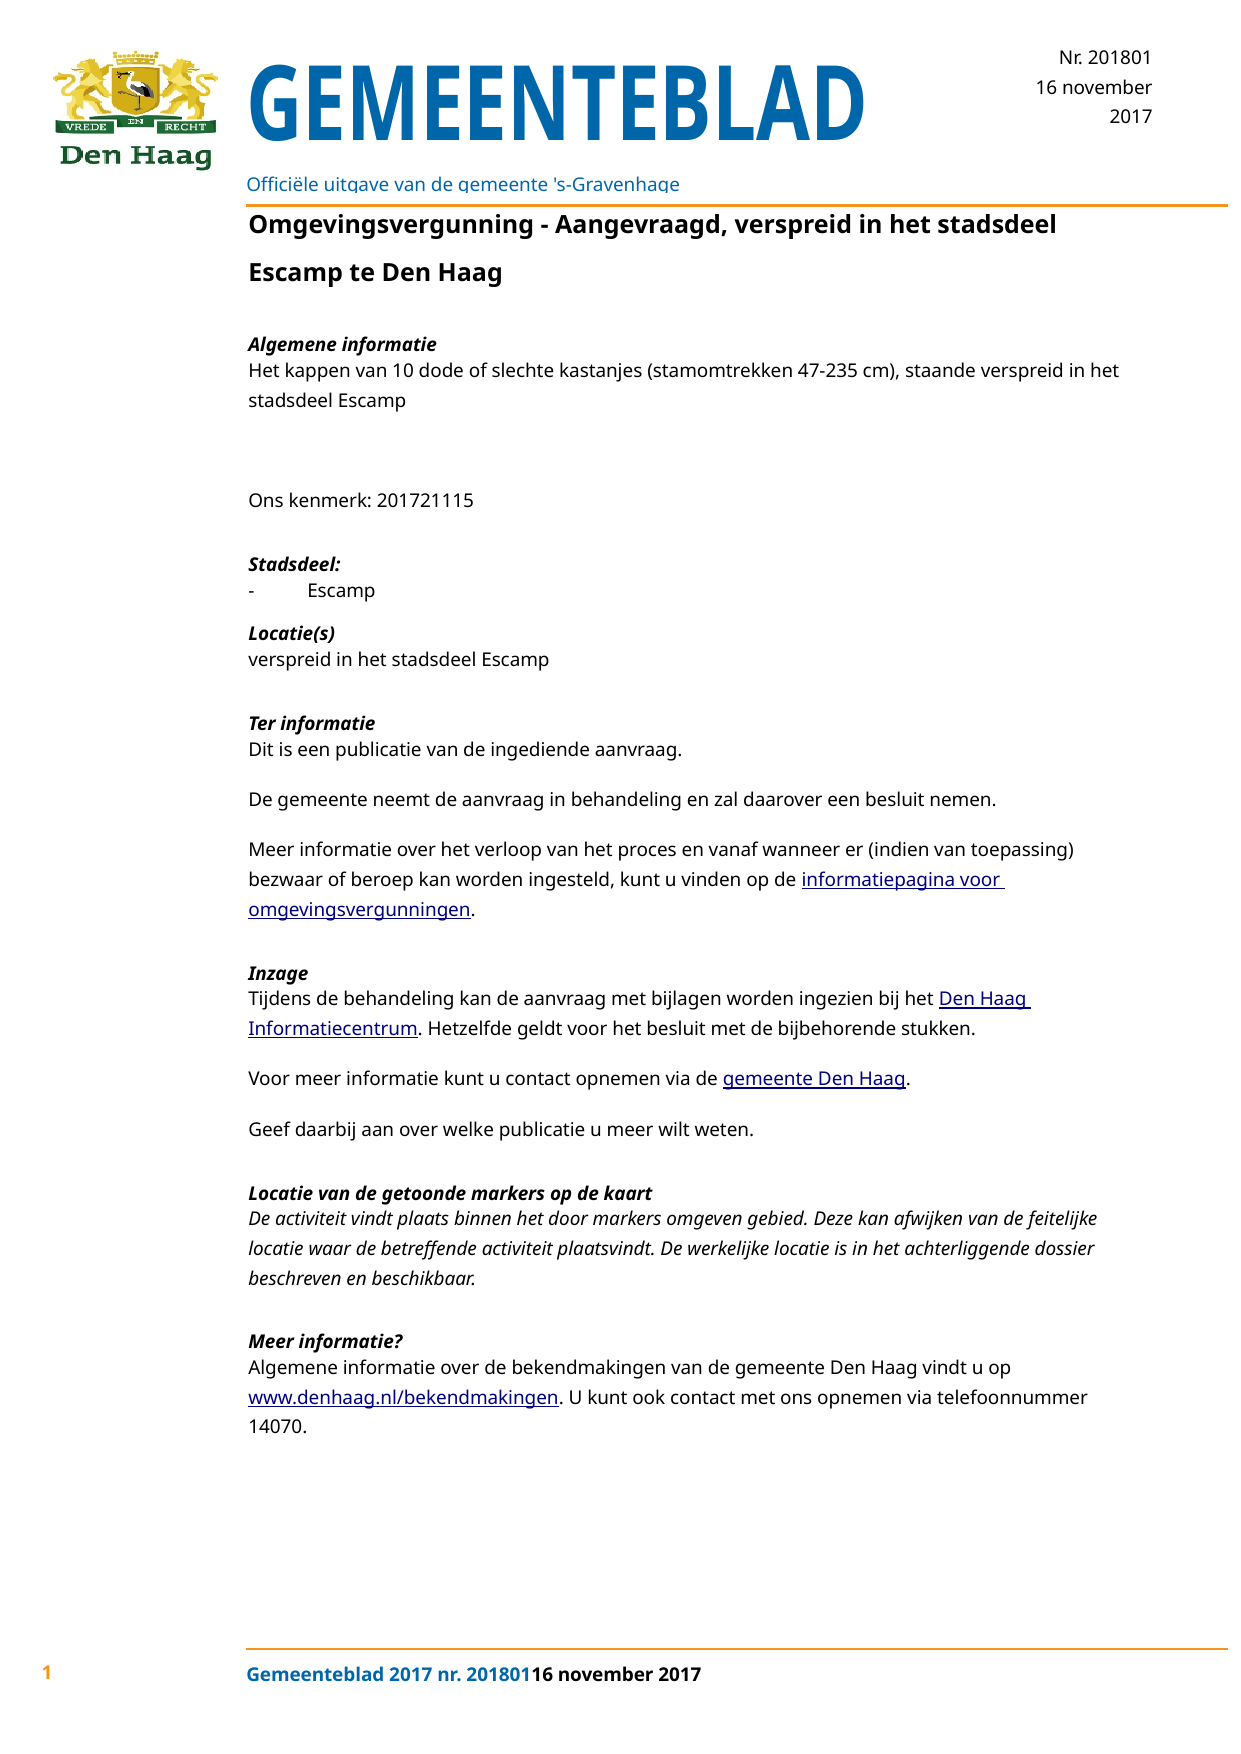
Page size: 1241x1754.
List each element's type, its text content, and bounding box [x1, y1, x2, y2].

text Stadsdeel: [248, 552, 1152, 577]
text Het kappen van 10 dode of slechte kastanjes (stamomtrekken 47-235 cm), staande verspreid in het stadsdeel Escamp [248, 357, 1152, 412]
text Meer informatie over het verloop van het proces en vanaf wanneer er (indien van toepassing) bezwaar of beroep kan worden ingesteld, kunt u vinden op de informatiepagina voor omgevingsvergunningen. [248, 837, 1152, 922]
text Algemene informatie [248, 331, 1152, 357]
text Locatie(s) [248, 620, 1152, 646]
text verspreid in het stadsdeel Escamp [248, 646, 1152, 672]
text Ons kenmerk: 201721115 [248, 488, 1152, 513]
text Locatie van de getoonde markers op de kaart [248, 1180, 1152, 1206]
text Meer informatie? [248, 1329, 1152, 1354]
text Tijdens de behandeling kan de aanvraag met bijlagen worden ingezien bij het Den Haag Informatiecentrum. Hetzelfde geldt voor het besluit met de bijbehorende stukken. [248, 986, 1152, 1041]
list Escamp [248, 577, 1152, 603]
picture [41, 47, 231, 172]
text Algemene informatie over de bekendmakingen van de gemeente Den Haag vindt u op www.denhaag.nl/bekendmakingen. U kunt ook contact met ons opnemen via telefoonnummer 14070. [248, 1354, 1152, 1439]
text De gemeente neemt de aanvraag in behandeling en zal daarover een besluit nemen. [248, 786, 1152, 812]
text Voor meer informatie kunt u contact opnemen via de gemeente Den Haag. [248, 1066, 1152, 1091]
text Geef daarbij aan over welke publicatie u meer wilt weten. [248, 1116, 1152, 1142]
text Omgevingsvergunning - Aangevraagd, verspreid in het stadsdeel Escamp te Den Haag [248, 207, 1152, 288]
text Ter informatie [248, 710, 1152, 736]
text Dit is een publicatie van de ingediende aanvraag. [248, 736, 1152, 762]
text Inzage [248, 960, 1152, 986]
text De activiteit vindt plaats binnen het door markers omgeven gebied. Deze kan afwijken van de feitelijke locatie waar de betreffende activiteit plaatsvindt. De werkelijke locatie is in het achterliggende dossier beschreven en beschikbaar. [248, 1206, 1152, 1291]
